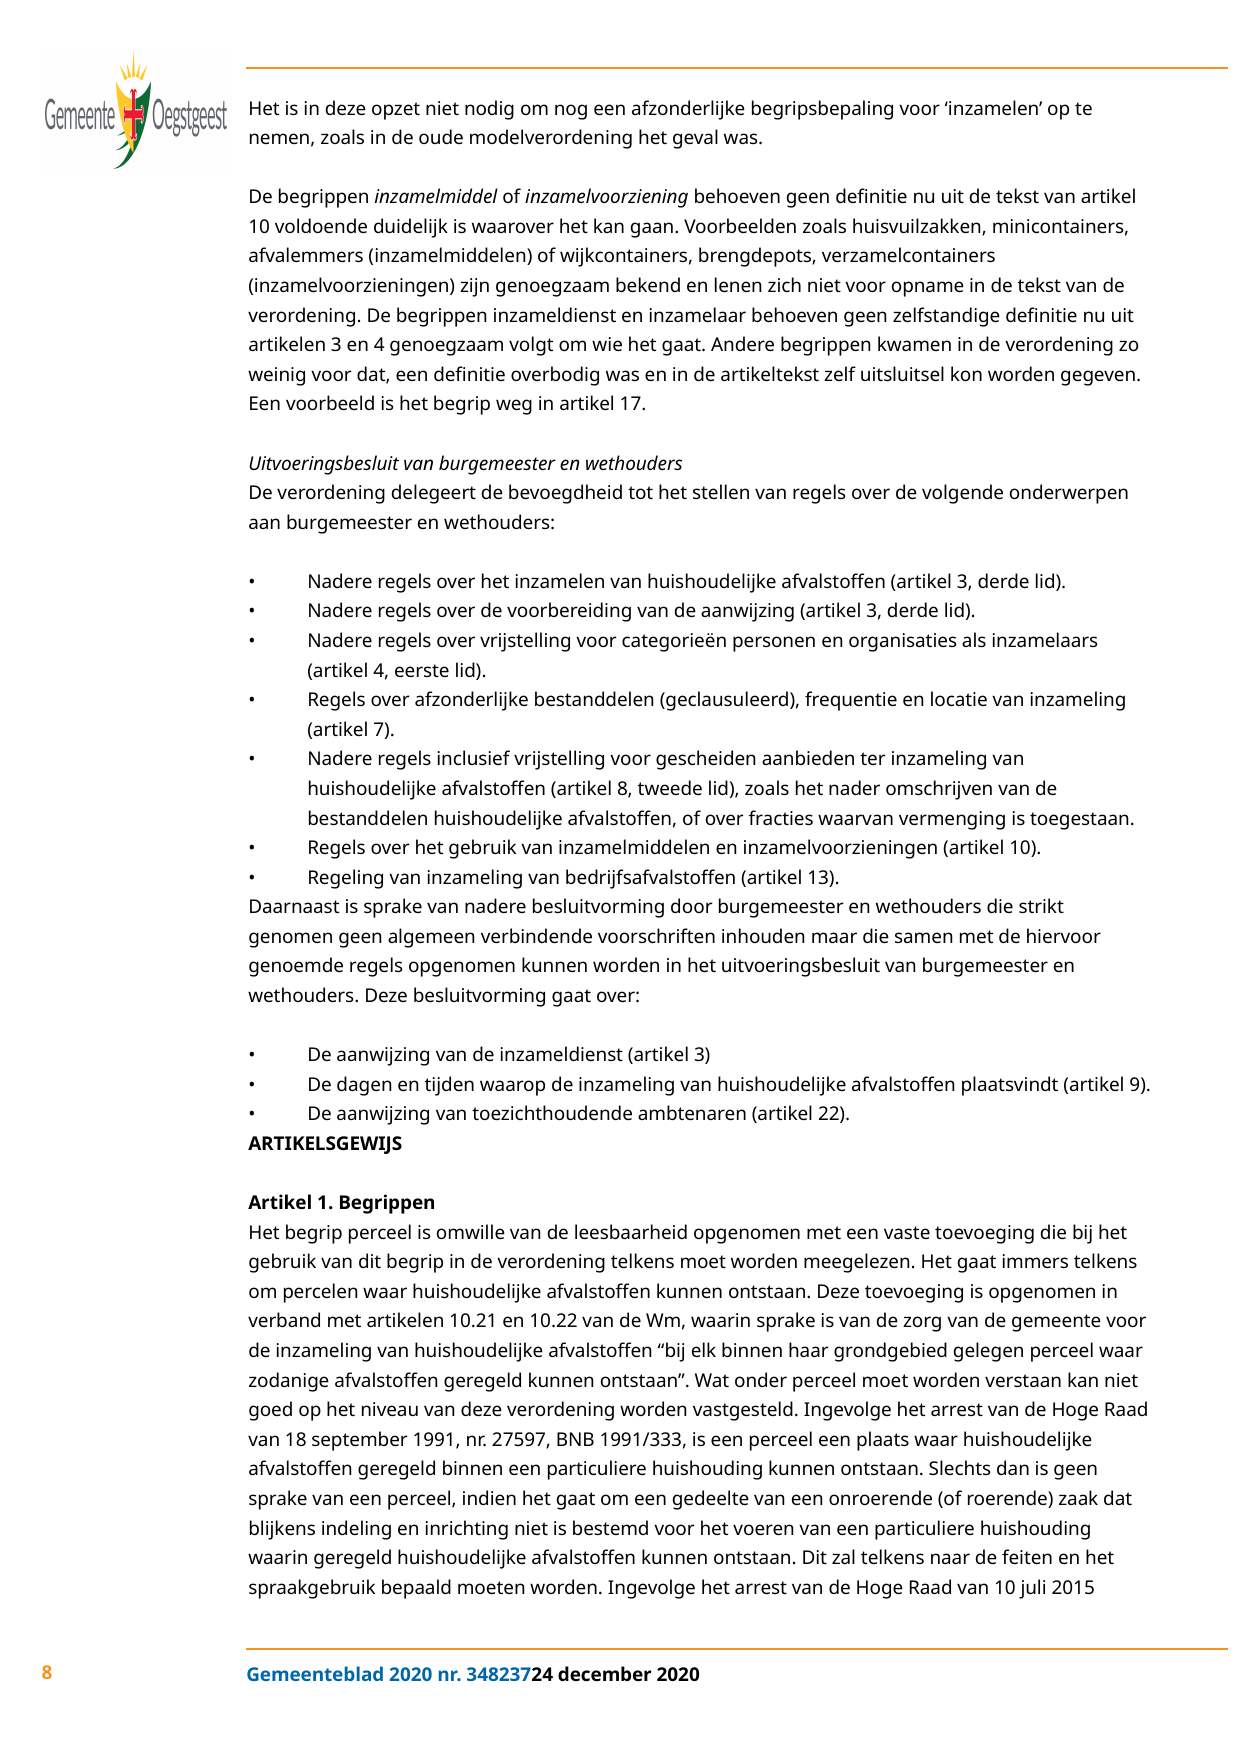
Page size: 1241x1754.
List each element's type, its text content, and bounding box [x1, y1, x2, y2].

list Regels over afzonderlijke bestanddelen (geclausuleerd), frequentie en locatie van inzameling (artikel 7). [248, 686, 1152, 742]
text Uitvoeringsbesluit van burgemeester en wethouders [248, 450, 1152, 476]
list Regeling van inzameling van bedrijfsafvalstoffen (artikel 13). [248, 864, 1152, 890]
text De verordening delegeert de bevoegdheid tot het stellen van regels over de volgende onderwerpen aan burgemeester en wethouders: [248, 479, 1152, 535]
list Nadere regels over de voorbereiding van de aanwijzing (artikel 3, derde lid). [248, 598, 1152, 623]
text ARTIKELSGEWIJS [248, 1130, 1152, 1156]
text Artikel 1. Begrippen [248, 1189, 1152, 1215]
text Het is in deze opzet niet nodig om nog een afzonderlijke begripsbepaling voor ‘inzamelen’ op te nemen, zoals in de oude modelverordening het geval was. [248, 95, 1152, 150]
picture [41, 47, 231, 172]
list De dagen en tijden waarop de inzameling van huishoudelijke afvalstoffen plaatsvindt (artikel 9). [248, 1071, 1152, 1097]
list Regels over het gebruik van inzamelmiddelen en inzamelvoorzieningen (artikel 10). [248, 834, 1152, 860]
list Nadere regels inclusief vrijstelling voor gescheiden aanbieden ter inzameling van huishoudelijke afvalstoffen (artikel 8, tweede lid), zoals het nader omschrijven van de bestanddelen huishoudelijke afvalstoffen, of over fracties waarvan vermenging is toegestaan. [248, 746, 1152, 831]
list Nadere regels over het inzamelen van huishoudelijke afvalstoffen (artikel 3, derde lid). [248, 568, 1152, 594]
text Daarnaast is sprake van nadere besluitvorming door burgemeester en wethouders die strikt genomen geen algemeen verbindende voorschriften inhouden maar die samen met de hiervoor genoemde regels opgenomen kunnen worden in het uitvoeringsbesluit van burgemeester en wethouders. Deze besluitvorming gaat over: [248, 893, 1152, 1008]
text Het begrip perceel is omwille van de leesbaarheid opgenomen met een vaste toevoeging die bij het gebruik van dit begrip in de verordening telkens moet worden meegelezen. Het gaat immers telkens om percelen waar huishoudelijke afvalstoffen kunnen ontstaan. Deze toevoeging is opgenomen in verband met artikelen 10.21 en 10.22 van de Wm, waarin sprake is van de zorg van de gemeente voor de inzameling van huishoudelijke afvalstoffen “bij elk binnen haar grondgebied gelegen perceel waar zodanige afvalstoffen geregeld kunnen ontstaan”. Wat onder perceel moet worden verstaan kan niet goed op het niveau van deze verordening worden vastgesteld. Ingevolge het arrest van de Hoge Raad van 18 september 1991, nr. 27597, BNB 1991/333, is een perceel een plaats waar huishoudelijke afvalstoffen geregeld binnen een particuliere huishouding kunnen ontstaan. Slechts dan is geen sprake van een perceel, indien het gaat om een gedeelte van een onroerende (of roerende) zaak dat blijkens indeling en inrichting niet is bestemd voor het voeren van een particuliere huishouding waarin geregeld huishoudelijke afvalstoffen kunnen ontstaan. Dit zal telkens naar de feiten en het spraakgebruik bepaald moeten worden. Ingevolge het arrest van de Hoge Raad van 10 juli 2015 [248, 1219, 1152, 1600]
list De aanwijzing van de inzameldienst (artikel 3) [248, 1041, 1152, 1067]
list Nadere regels over vrijstelling voor categorieën personen en organisaties als inzamelaars (artikel 4, eerste lid). [248, 627, 1152, 683]
list De aanwijzing van toezichthoudende ambtenaren (artikel 22). [248, 1101, 1152, 1126]
text De begrippen inzamelmiddel of inzamelvoorziening behoeven geen definitie nu uit de tekst van artikel 10 voldoende duidelijk is waarover het kan gaan. Voorbeelden zoals huisvuilzakken, minicontainers, afvalemmers (inzamelmiddelen) of wijkcontainers, brengdepots, verzamelcontainers (inzamelvoorzieningen) zijn genoegzaam bekend en lenen zich niet voor opname in de tekst van de verordening. De begrippen inzameldienst en inzamelaar behoeven geen zelfstandige definitie nu uit artikelen 3 en 4 genoegzaam volgt om wie het gaat. Andere begrippen kwamen in de verordening zo weinig voor dat, een definitie overbodig was en in de artikeltekst zelf uitsluitsel kon worden gegeven. Een voorbeeld is het begrip weg in artikel 17. [248, 183, 1152, 416]
